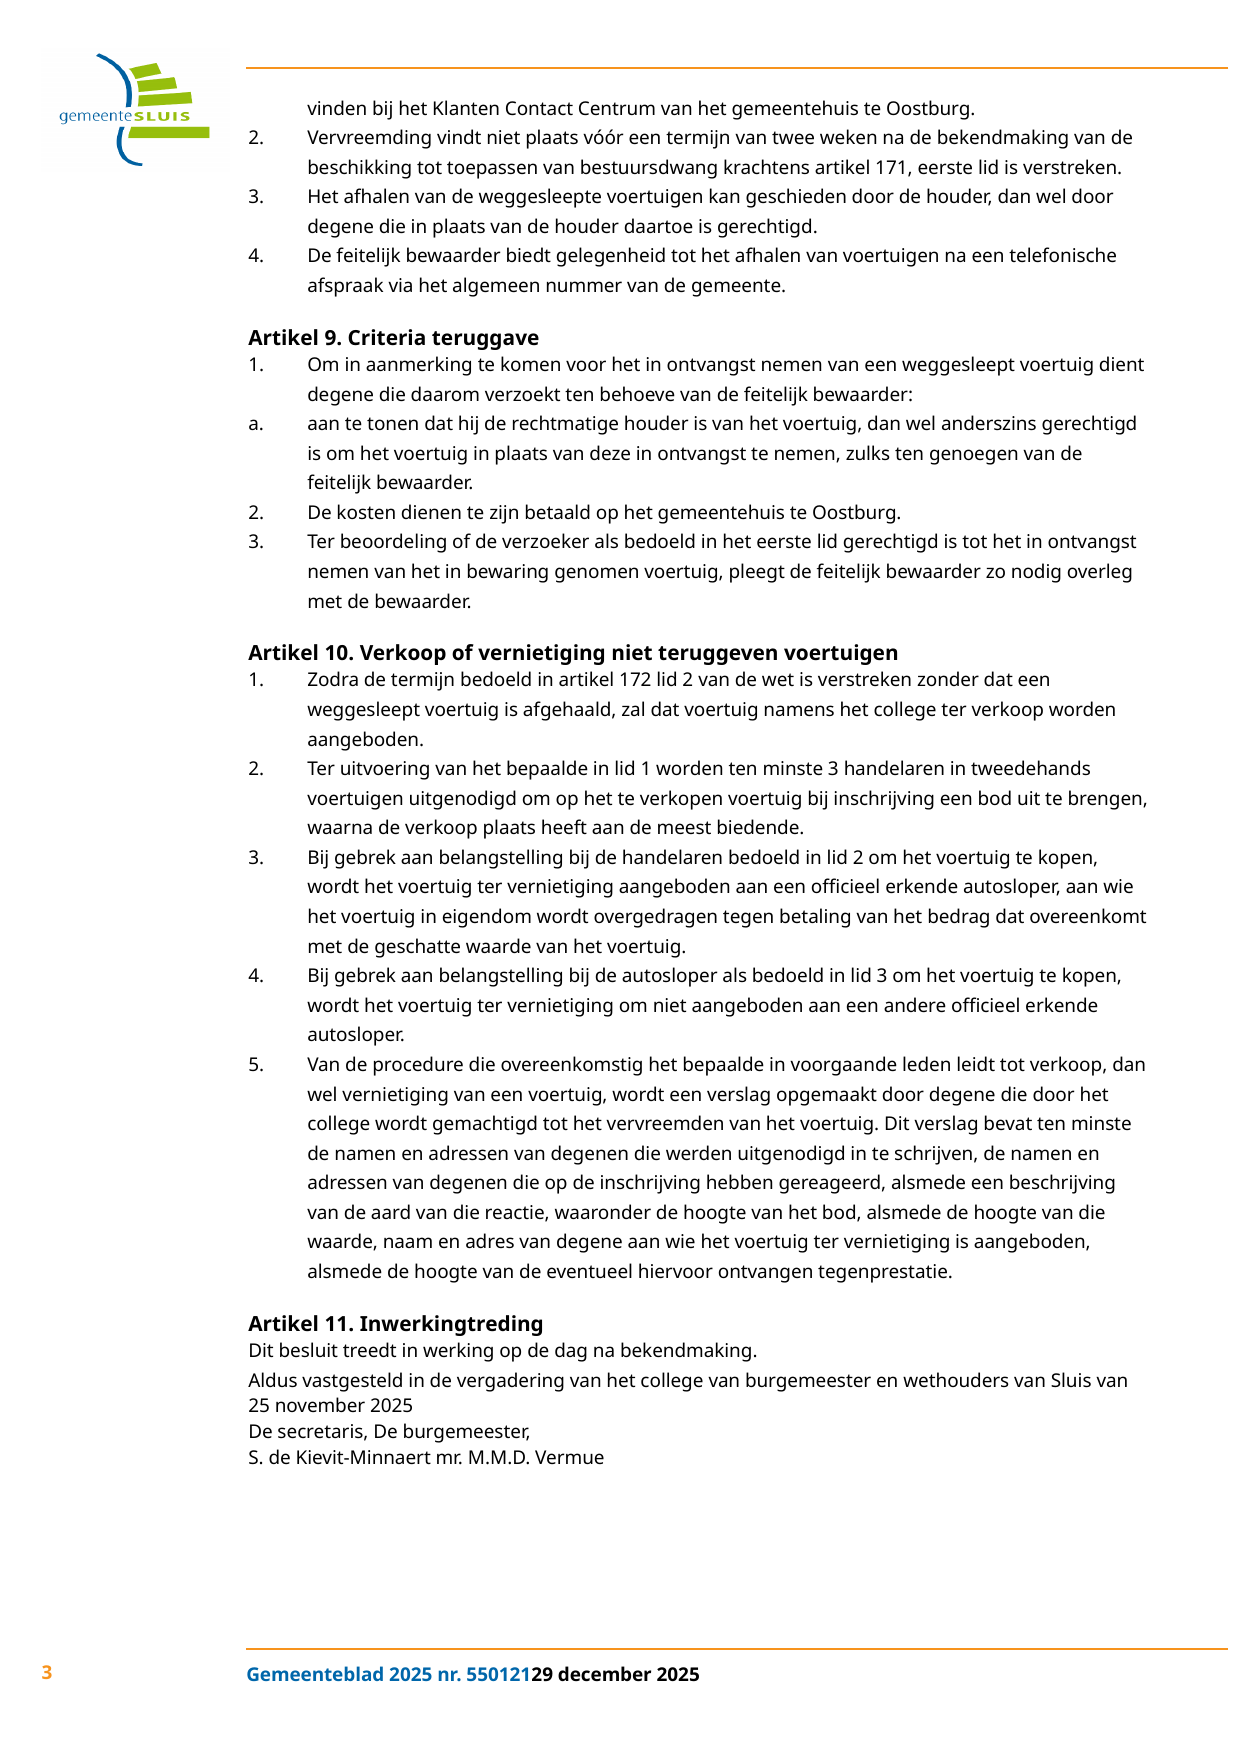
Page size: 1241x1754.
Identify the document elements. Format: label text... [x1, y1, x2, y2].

list Het afhalen van de weggesleepte voertuigen kan geschieden door de houder, dan wel door degene die in plaats van de houder daartoe is gerechtigd. [248, 183, 1152, 239]
text Artikel 9. Criteria teruggave [248, 323, 1152, 351]
text Artikel 11. Inwerkingtreding [248, 1309, 1152, 1337]
list Om in aanmerking te komen voor het in ontvangst nemen van een weggesleept voertuig dient degene die daarom verzoekt ten behoeve van de feitelijk bewaarder: [248, 351, 1152, 406]
list Zodra de termijn bedoeld in artikel 172 lid 2 van de wet is verstreken zonder dat een weggesleept voertuig is afgehaald, zal dat voertuig namens het college ter verkoop worden aangeboden. [248, 667, 1152, 752]
list aan te tonen dat hij de rechtmatige houder is van het voertuig, dan wel anderszins gerechtigd is om het voertuig in plaats van deze in ontvangst te nemen, zulks ten genoegen van de feitelijk bewaarder. [248, 410, 1152, 495]
list De kosten dienen te zijn betaald op het gemeentehuis te Oostburg. [248, 499, 1152, 525]
text Aldus vastgesteld in de vergadering van het college van burgemeester en wethouders van Sluis van 25 november 2025 [248, 1367, 1152, 1418]
list De feitelijk bewaarder biedt gelegenheid tot het afhalen van voertuigen na een telefonische afspraak via het algemeen nummer van de gemeente. [248, 243, 1152, 298]
text Artikel 10. Verkoop of vernietiging niet teruggeven voertuigen [248, 638, 1152, 667]
text De secretaris, De burgemeester, [248, 1418, 1152, 1444]
picture [41, 47, 231, 172]
list Bij gebrek aan belangstelling bij de autosloper als bedoeld in lid 3 om het voertuig te kopen, wordt het voertuig ter vernietiging om niet aangeboden aan een andere officieel erkende autosloper. [248, 962, 1152, 1047]
list Vervreemding vindt niet plaats vóór een termijn van twee weken na de bekendmaking van de beschikking tot toepassen van bestuursdwang krachtens artikel 171, eerste lid is verstreken. [248, 124, 1152, 180]
list Bij gebrek aan belangstelling bij de handelaren bedoeld in lid 2 om het voertuig te kopen, wordt het voertuig ter vernietiging aangeboden aan een officieel erkende autosloper, aan wie het voertuig in eigendom wordt overgedragen tegen betaling van het bedrag dat overeenkomt met de geschatte waarde van het voertuig. [248, 844, 1152, 959]
list vinden bij het Klanten Contact Centrum van het gemeentehuis te Oostburg. [248, 95, 1152, 121]
list Ter uitvoering van het bepaalde in lid 1 worden ten minste 3 handelaren in tweedehands voertuigen uitgenodigd om op het te verkopen voertuig bij inschrijving een bod uit te brengen, waarna de verkoop plaats heeft aan de meest biedende. [248, 755, 1152, 840]
list Van de procedure die overeenkomstig het bepaalde in voorgaande leden leidt tot verkoop, dan wel vernietiging van een voertuig, wordt een verslag opgemaakt door degene die door het college wordt gemachtigd tot het vervreemden van het voertuig. Dit verslag bevat ten minste de namen en adressen van degenen die werden uitgenodigd in te schrijven, de namen en adressen van degenen die op de inschrijving hebben gereageerd, alsmede een beschrijving van de aard van die reactie, waaronder de hoogte van het bod, alsmede de hoogte van die waarde, naam en adres van degene aan wie het voertuig ter vernietiging is aangeboden, alsmede de hoogte van de eventueel hiervoor ontvangen tegenprestatie. [248, 1051, 1152, 1284]
list Ter beoordeling of de verzoeker als bedoeld in het eerste lid gerechtigd is tot het in ontvangst nemen van het in bewaring genomen voertuig, pleegt de feitelijk bewaarder zo nodig overleg met de bewaarder. [248, 529, 1152, 613]
text Dit besluit treedt in werking op de dag na bekendmaking. [248, 1337, 1152, 1363]
text S. de Kievit-Minnaert mr. M.M.D. Vermue [248, 1444, 1152, 1470]
